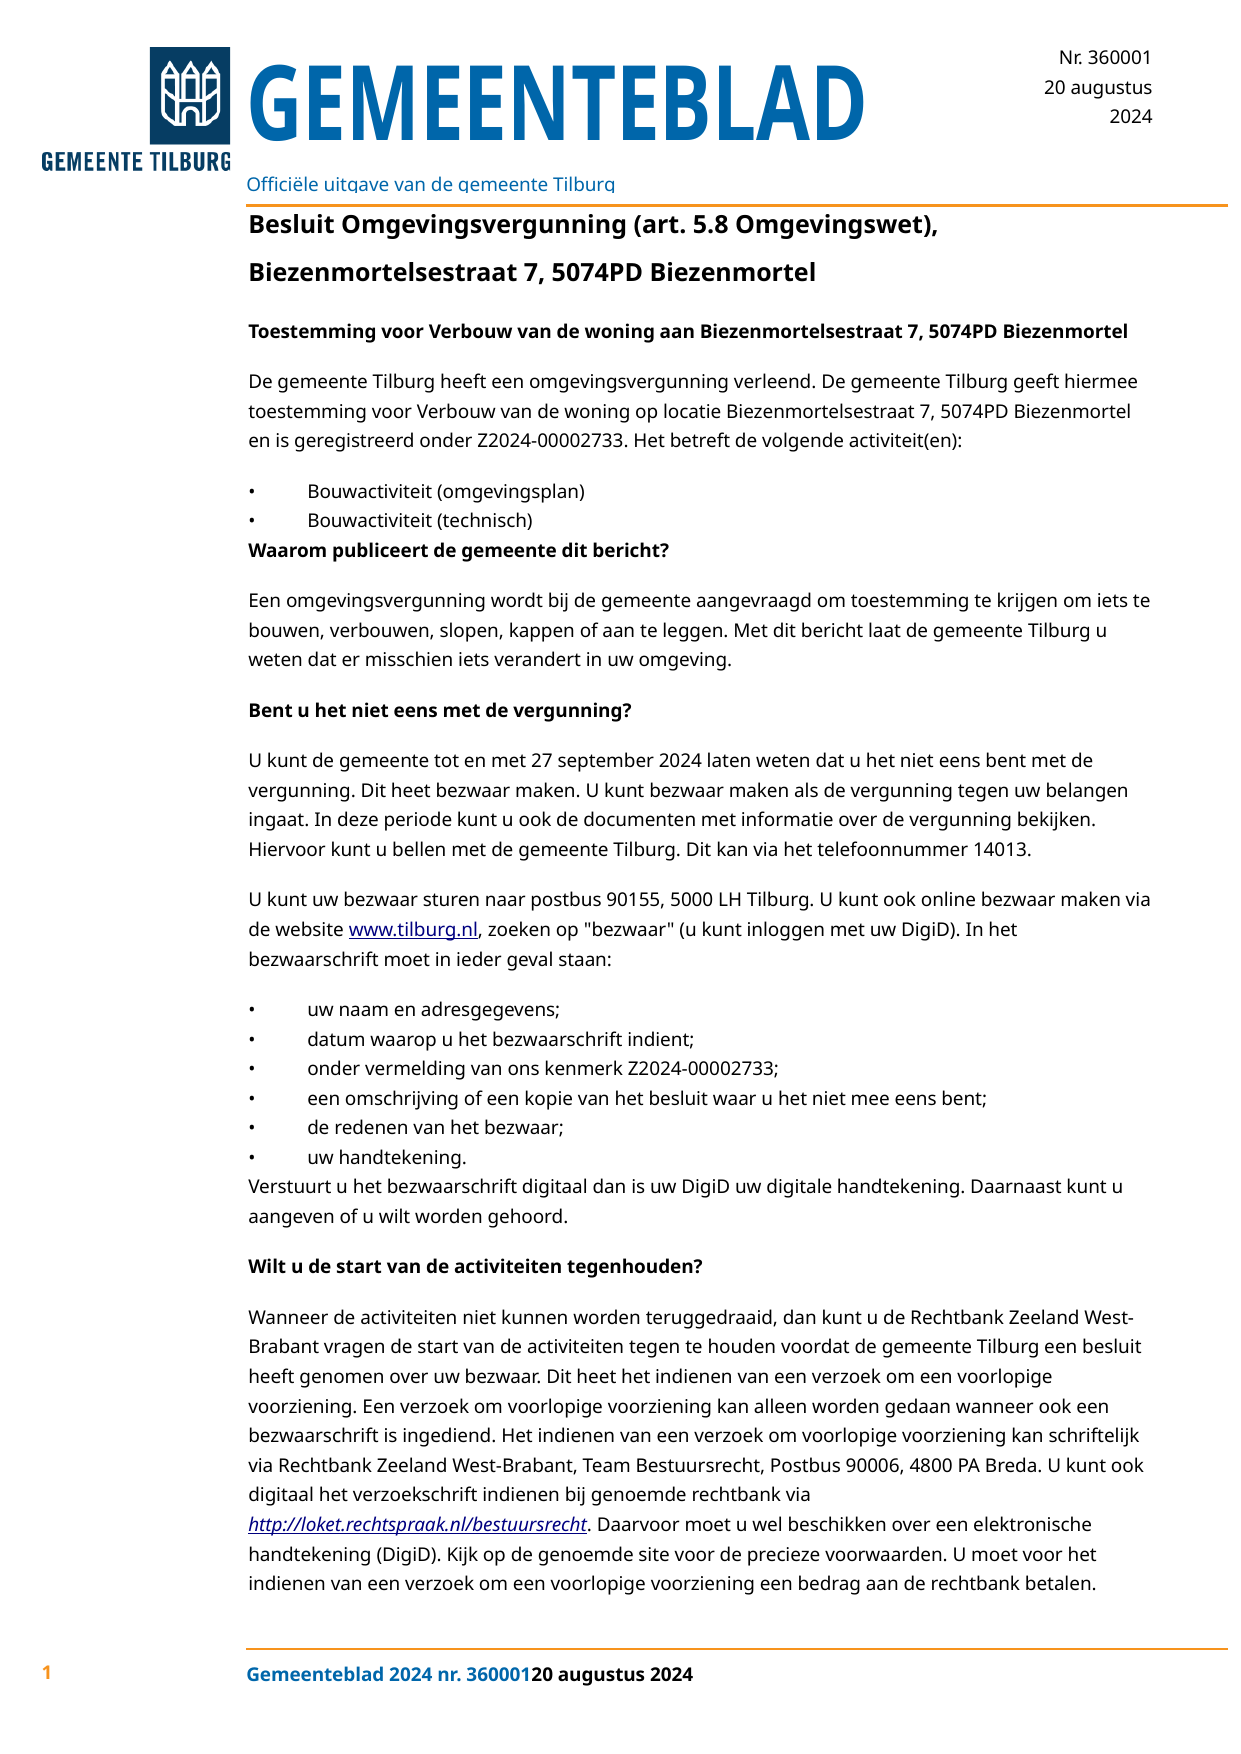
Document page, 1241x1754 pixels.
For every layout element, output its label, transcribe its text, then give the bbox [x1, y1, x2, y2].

text U kunt uw bezwaar sturen naar postbus 90155, 5000 LH Tilburg. U kunt ook online bezwaar maken via de website www.tilburg.nl, zoeken op "bezwaar" (u kunt inloggen met uw DigiD). In het bezwaarschrift moet in ieder geval staan: [248, 887, 1152, 972]
list een omschrijving of een kopie van het besluit waar u het niet mee eens bent; [248, 1085, 1152, 1111]
text Bent u het niet eens met de vergunning? [248, 697, 1152, 723]
list Bouwactiviteit (technisch) [248, 507, 1152, 533]
list de redenen van het bezwaar; [248, 1114, 1152, 1140]
text De gemeente Tilburg heeft een omgevingsvergunning verleend. De gemeente Tilburg geeft hiermee toestemming voor Verbouw van de woning op locatie Biezenmortelsestraat 7, 5074PD Biezenmortel en is geregistreerd onder Z2024-00002733. Het betreft de volgende activiteit(en): [248, 368, 1152, 453]
picture [41, 47, 231, 172]
text Toestemming voor Verbouw van de woning aan Biezenmortelsestraat 7, 5074PD Biezenmortel [248, 318, 1152, 344]
text Wilt u de start van de activiteiten tegenhouden? [248, 1254, 1152, 1279]
text Een omgevingsvergunning wordt bij de gemeente aangevraagd om toestemming te krijgen om iets te bouwen, verbouwen, slopen, kappen of aan te leggen. Met dit bericht laat de gemeente Tilburg u weten dat er misschien iets verandert in uw omgeving. [248, 587, 1152, 672]
text Besluit Omgevingsvergunning (art. 5.8 Omgevingswet), Biezenmortelsestraat 7, 5074PD Biezenmortel [248, 207, 1152, 288]
list uw naam en adresgegevens; [248, 996, 1152, 1022]
text Verstuurt u het bezwaarschrift digitaal dan is uw DigiD uw digitale handtekening. Daarnaast kunt u aangeven of u wilt worden gehoord. [248, 1174, 1152, 1229]
text Waarom publiceert de gemeente dit bericht? [248, 537, 1152, 563]
list datum waarop u het bezwaarschrift indient; [248, 1026, 1152, 1052]
text U kunt de gemeente tot en met 27 september 2024 laten weten dat u het niet eens bent met de vergunning. Dit heet bezwaar maken. U kunt bezwaar maken als de vergunning tegen uw belangen ingaat. In deze periode kunt u ook de documenten met informatie over de vergunning bekijken. Hiervoor kunt u bellen met de gemeente Tilburg. Dit kan via het telefoonnummer 14013. [248, 747, 1152, 862]
list Bouwactiviteit (omgevingsplan) [248, 478, 1152, 504]
text Wanneer de activiteiten niet kunnen worden teruggedraaid, dan kunt u de Rechtbank Zeeland West-Brabant vragen de start van de activiteiten tegen te houden voordat de gemeente Tilburg een besluit heeft genomen over uw bezwaar. Dit heet het indienen van een verzoek om een voorlopige voorziening. Een verzoek om voorlopige voorziening kan alleen worden gedaan wanneer ook een bezwaarschrift is ingediend. Het indienen van een verzoek om voorlopige voorziening kan schriftelijk via Rechtbank Zeeland West-Brabant, Team Bestuursrecht, Postbus 90006, 4800 PA Breda. U kunt ook digitaal het verzoekschrift indienen bij genoemde rechtbank via http://loket.rechtspraak.nl/bestuursrecht. Daarvoor moet u wel beschikken over een elektronische handtekening (DigiD). Kijk op de genoemde site voor de precieze voorwaarden. U moet voor het indienen van een verzoek om een voorlopige voorziening een bedrag aan de rechtbank betalen. [248, 1304, 1152, 1596]
list onder vermelding van ons kenmerk Z2024-00002733; [248, 1055, 1152, 1081]
list uw handtekening. [248, 1144, 1152, 1170]
